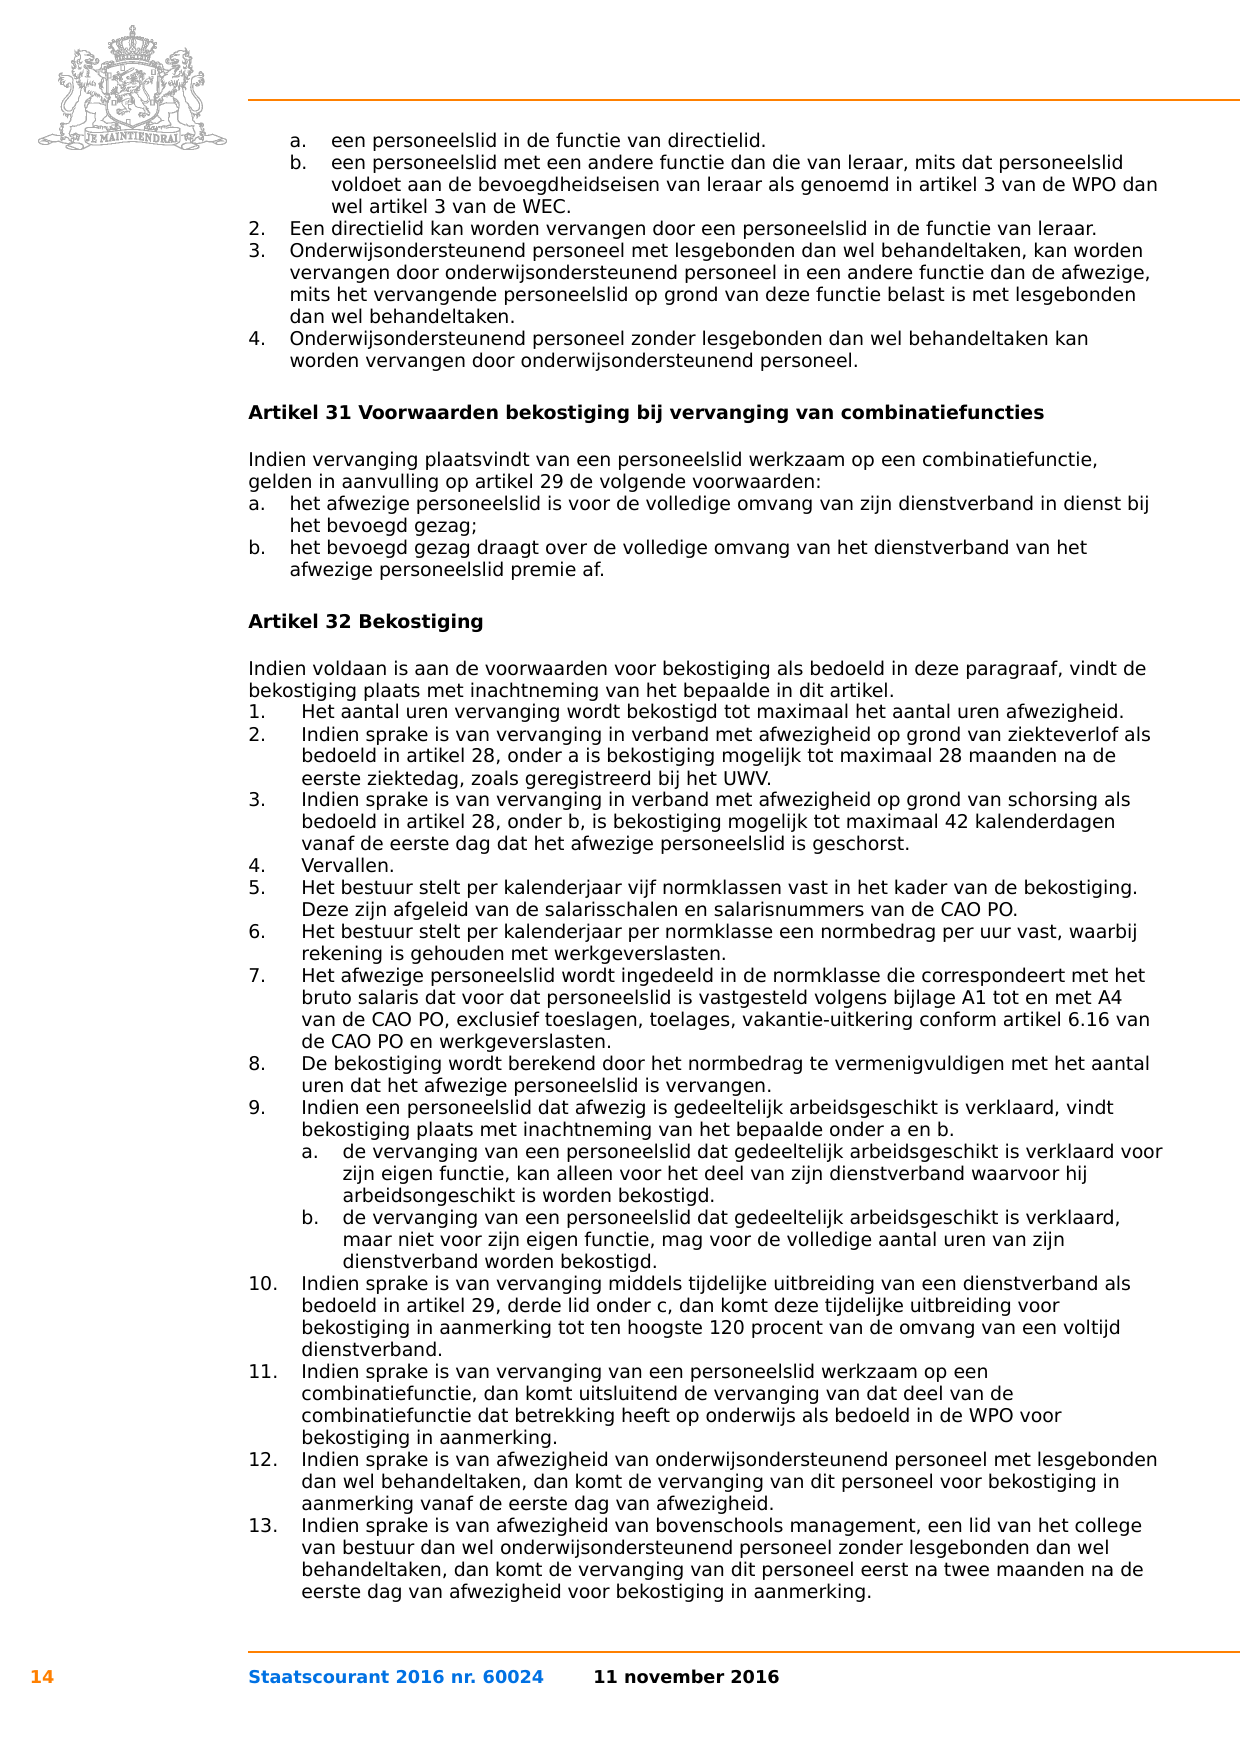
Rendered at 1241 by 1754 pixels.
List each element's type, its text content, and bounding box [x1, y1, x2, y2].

text 5. Het bestuur stelt per kalenderjaar vijf normklassen vast in het kader van de bekostiging. Deze zijn afgeleid van de salarisschalen en salarisnummers van de CAO PO. [248, 877, 1163, 921]
text b. de vervanging van een personeelslid dat gedeeltelijk arbeidsgeschikt is verklaard, maar niet voor zijn eigen functie, mag voor de volledige aantal uren van zijn dienstverband worden bekostigd. [301, 1207, 1163, 1273]
text 3. Onderwijsondersteunend personeel met lesgebonden dan wel behandeltaken, kan worden vervangen door onderwijsondersteunend personeel in een andere functie dan de afwezige, mits het vervangende personeelslid op grond van deze functie belast is met lesgebonden dan wel behandeltaken. [248, 240, 1163, 328]
text 12. Indien sprake is van afwezigheid van onderwijsondersteunend personeel met lesgebonden dan wel behandeltaken, dan komt de vervanging van dit personeel voor bekostiging in aanmerking vanaf de eerste dag van afwezigheid. [248, 1449, 1163, 1515]
subtitle Artikel 32 Bekostiging [248, 611, 1163, 632]
text 4. Vervallen. [248, 855, 1163, 877]
subtitle Artikel 31 Voorwaarden bekostiging bij vervanging van combinatiefuncties [248, 402, 1163, 424]
text a. de vervanging van een personeelslid dat gedeeltelijk arbeidsgeschikt is verklaard voor zijn eigen functie, kan alleen voor het deel van zijn dienstverband waarvoor hij arbeidsongeschikt is worden bekostigd. [301, 1141, 1163, 1207]
text 3. Indien sprake is van vervanging in verband met afwezigheid op grond van schorsing als bedoeld in artikel 28, onder b, is bekostiging mogelijk tot maximaal 42 kalenderdagen vanaf de eerste dag dat het afwezige personeelslid is geschorst. [248, 789, 1163, 855]
text 2. Indien sprake is van vervanging in verband met afwezigheid op grond van ziekteverlof als bedoeld in artikel 28, onder a is bekostiging mogelijk tot maximaal 28 maanden na de eerste ziektedag, zoals geregistreerd bij het UWV. [248, 723, 1163, 789]
text 13. Indien sprake is van afwezigheid van bovenschools management, een lid van het college van bestuur dan wel onderwijsondersteunend personeel zonder lesgebonden dan wel behandeltaken, dan komt de vervanging van dit personeel eerst na twee maanden na de eerste dag van afwezigheid voor bekostiging in aanmerking. [248, 1515, 1163, 1603]
text 1. Het aantal uren vervanging wordt bekostigd tot maximaal het aantal uren afwezigheid. [248, 701, 1163, 723]
text a. het afwezige personeelslid is voor de volledige omvang van zijn dienstverband in dienst bij het bevoegd gezag; [248, 493, 1163, 537]
text b. het bevoegd gezag draagt over de volledige omvang van het dienstverband van het afwezige personeelslid premie af. [248, 537, 1163, 581]
text 4. Onderwijsondersteunend personeel zonder lesgebonden dan wel behandeltaken kan worden vervangen door onderwijsondersteunend personeel. [248, 328, 1163, 372]
text 8. De bekostiging wordt berekend door het normbedrag te vermenigvuldigen met het aantal uren dat het afwezige personeelslid is vervangen. [248, 1053, 1163, 1097]
text Indien vervanging plaatsvindt van een personeelslid werkzaam op een combinatiefunctie, gelden in aanvulling op artikel 29 de volgende voorwaarden: [248, 449, 1163, 493]
text b. een personeelslid met een andere functie dan die van leraar, mits dat personeelslid voldoet aan de bevoegdheidseisen van leraar als genoemd in artikel 3 van de WPO dan wel artikel 3 van de WEC. [289, 152, 1163, 218]
text 11. Indien sprake is van vervanging van een personeelslid werkzaam op een combinatiefunctie, dan komt uitsluitend de vervanging van dat deel van de combinatiefunctie dat betrekking heeft op onderwijs als bedoeld in de WPO voor bekostiging in aanmerking. [248, 1361, 1163, 1449]
text 9. Indien een personeelslid dat afwezig is gedeeltelijk arbeidsgeschikt is verklaard, vindt bekostiging plaats met inachtneming van het bepaalde onder a en b. [248, 1097, 1163, 1141]
picture [38, 25, 227, 150]
text a. een personeelslid in de functie van directielid. [289, 130, 1163, 152]
text 6. Het bestuur stelt per kalenderjaar per normklasse een normbedrag per uur vast, waarbij rekening is gehouden met werkgeverslasten. [248, 921, 1163, 965]
text 10. Indien sprake is van vervanging middels tijdelijke uitbreiding van een dienstverband als bedoeld in artikel 29, derde lid onder c, dan komt deze tijdelijke uitbreiding voor bekostiging in aanmerking tot ten hoogste 120 procent van de omvang van een voltijd dienstverband. [248, 1273, 1163, 1361]
text Indien voldaan is aan de voorwaarden voor bekostiging als bedoeld in deze paragraaf, vindt de bekostiging plaats met inachtneming van het bepaalde in dit artikel. [248, 657, 1163, 701]
text 7. Het afwezige personeelslid wordt ingedeeld in de normklasse die correspondeert met het bruto salaris dat voor dat personeelslid is vastgesteld volgens bijlage A1 tot en met A4 van de CAO PO, exclusief toeslagen, toelages, vakantie-uitkering conform artikel 6.16 van de CAO PO en werkgeverslasten. [248, 965, 1163, 1053]
text 2. Een directielid kan worden vervangen door een personeelslid in de functie van leraar. [248, 218, 1163, 240]
